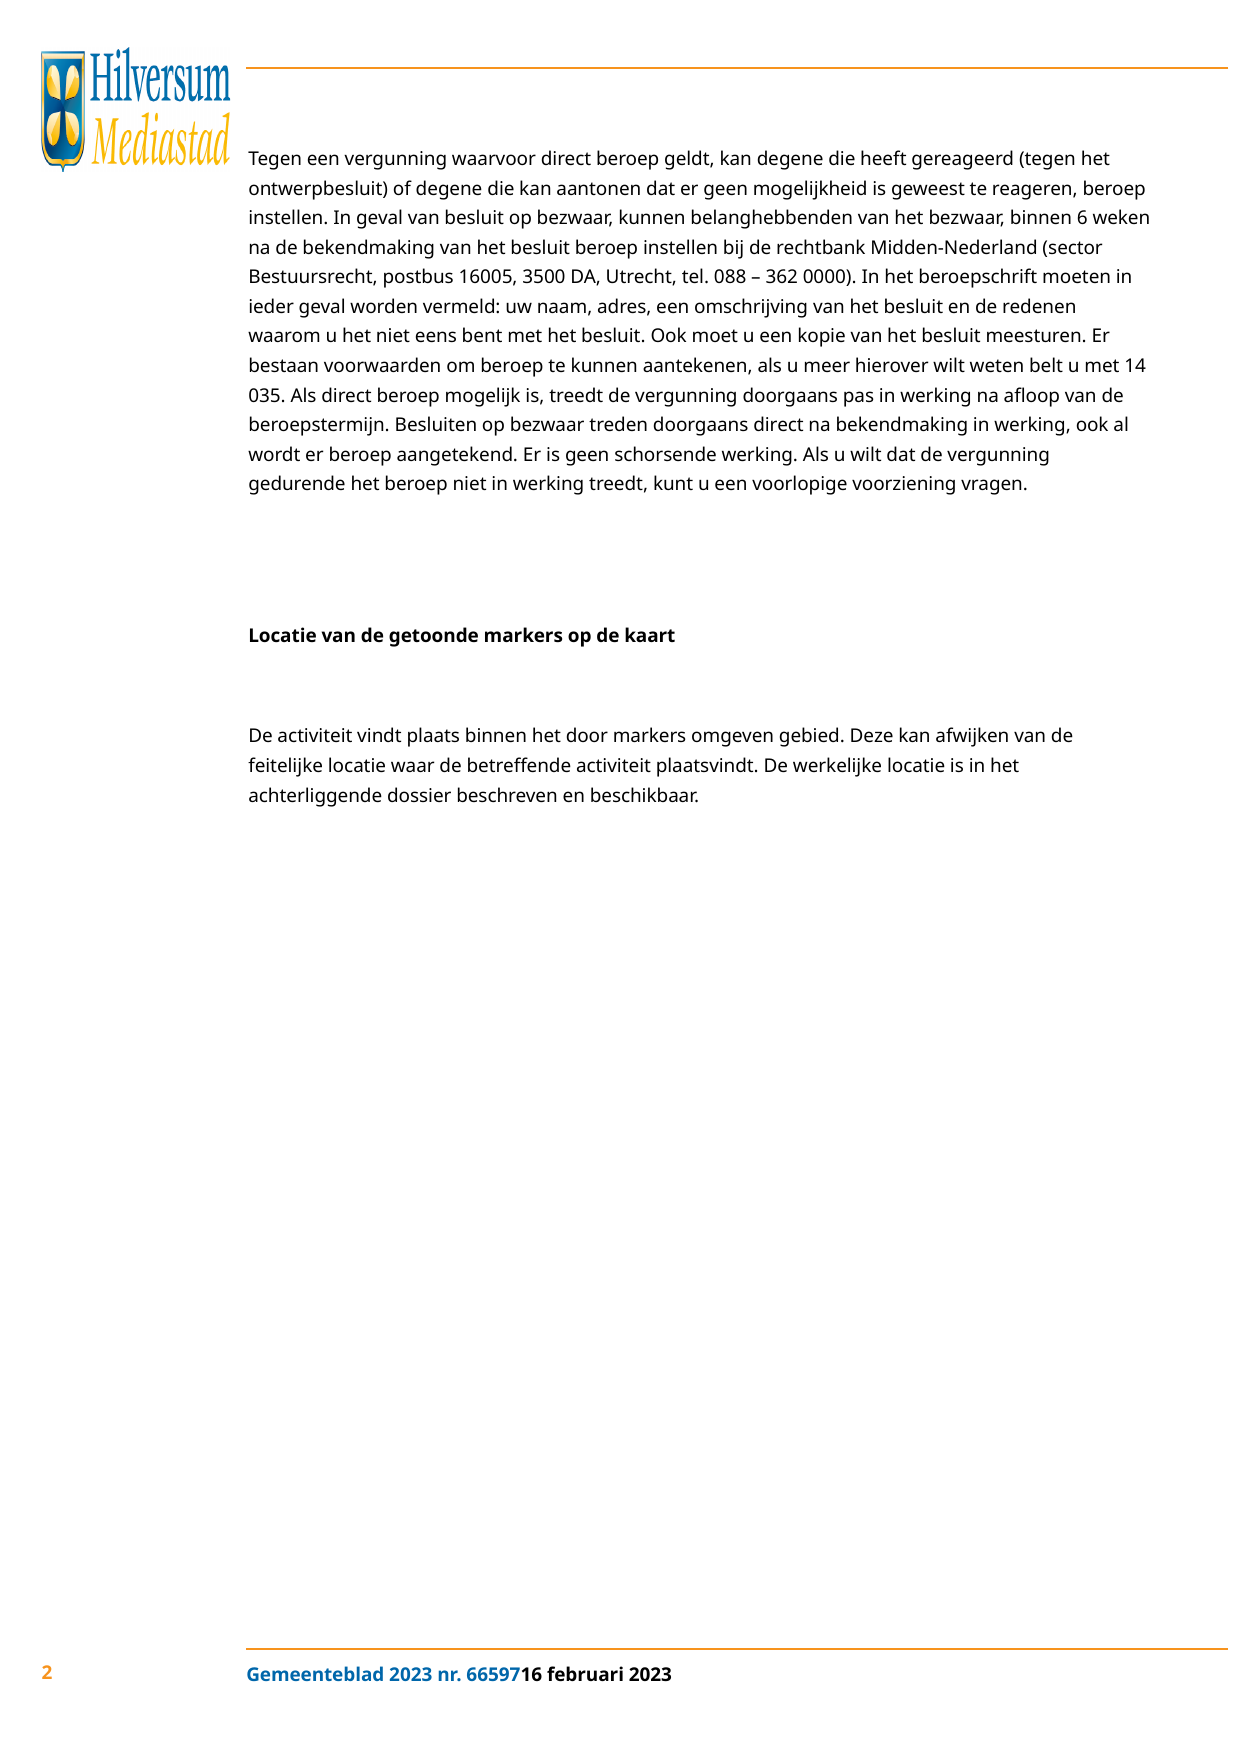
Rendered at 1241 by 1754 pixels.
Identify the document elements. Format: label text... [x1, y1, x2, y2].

picture [41, 47, 231, 172]
text De activiteit vindt plaats binnen het door markers omgeven gebied. Deze kan afwijken van de feitelijke locatie waar de betreffende activiteit plaatsvindt. De werkelijke locatie is in het achterliggende dossier beschreven en beschikbaar. [248, 723, 1152, 808]
text Locatie van de getoonde markers op de kaart [248, 622, 1152, 648]
text Tegen een vergunning waarvoor direct beroep geldt, kan degene die heeft gereageerd (tegen het ontwerpbesluit) of degene die kan aantonen dat er geen mogelijkheid is geweest te reageren, beroep instellen. In geval van besluit op bezwaar, kunnen belanghebbenden van het bezwaar, binnen 6 weken na de bekendmaking van het besluit beroep instellen bij de rechtbank Midden-Nederland (sector Bestuursrecht, postbus 16005, 3500 DA, Utrecht, tel. 088 – 362 0000). In het beroepschrift moeten in ieder geval worden vermeld: uw naam, adres, een omschrijving van het besluit en de redenen waarom u het niet eens bent met het besluit. Ook moet u een kopie van het besluit meesturen. Er bestaan voorwaarden om beroep te kunnen aantekenen, als u meer hierover wilt weten belt u met 14 035. Als direct beroep mogelijk is, treedt de vergunning doorgaans pas in werking na afloop van de beroepstermijn. Besluiten op bezwaar treden doorgaans direct na bekendmaking in werking, ook al wordt er beroep aangetekend. Er is geen schorsende werking. Als u wilt dat de vergunning gedurende het beroep niet in werking treedt, kunt u een voorlopige voorziening vragen. [248, 145, 1152, 496]
